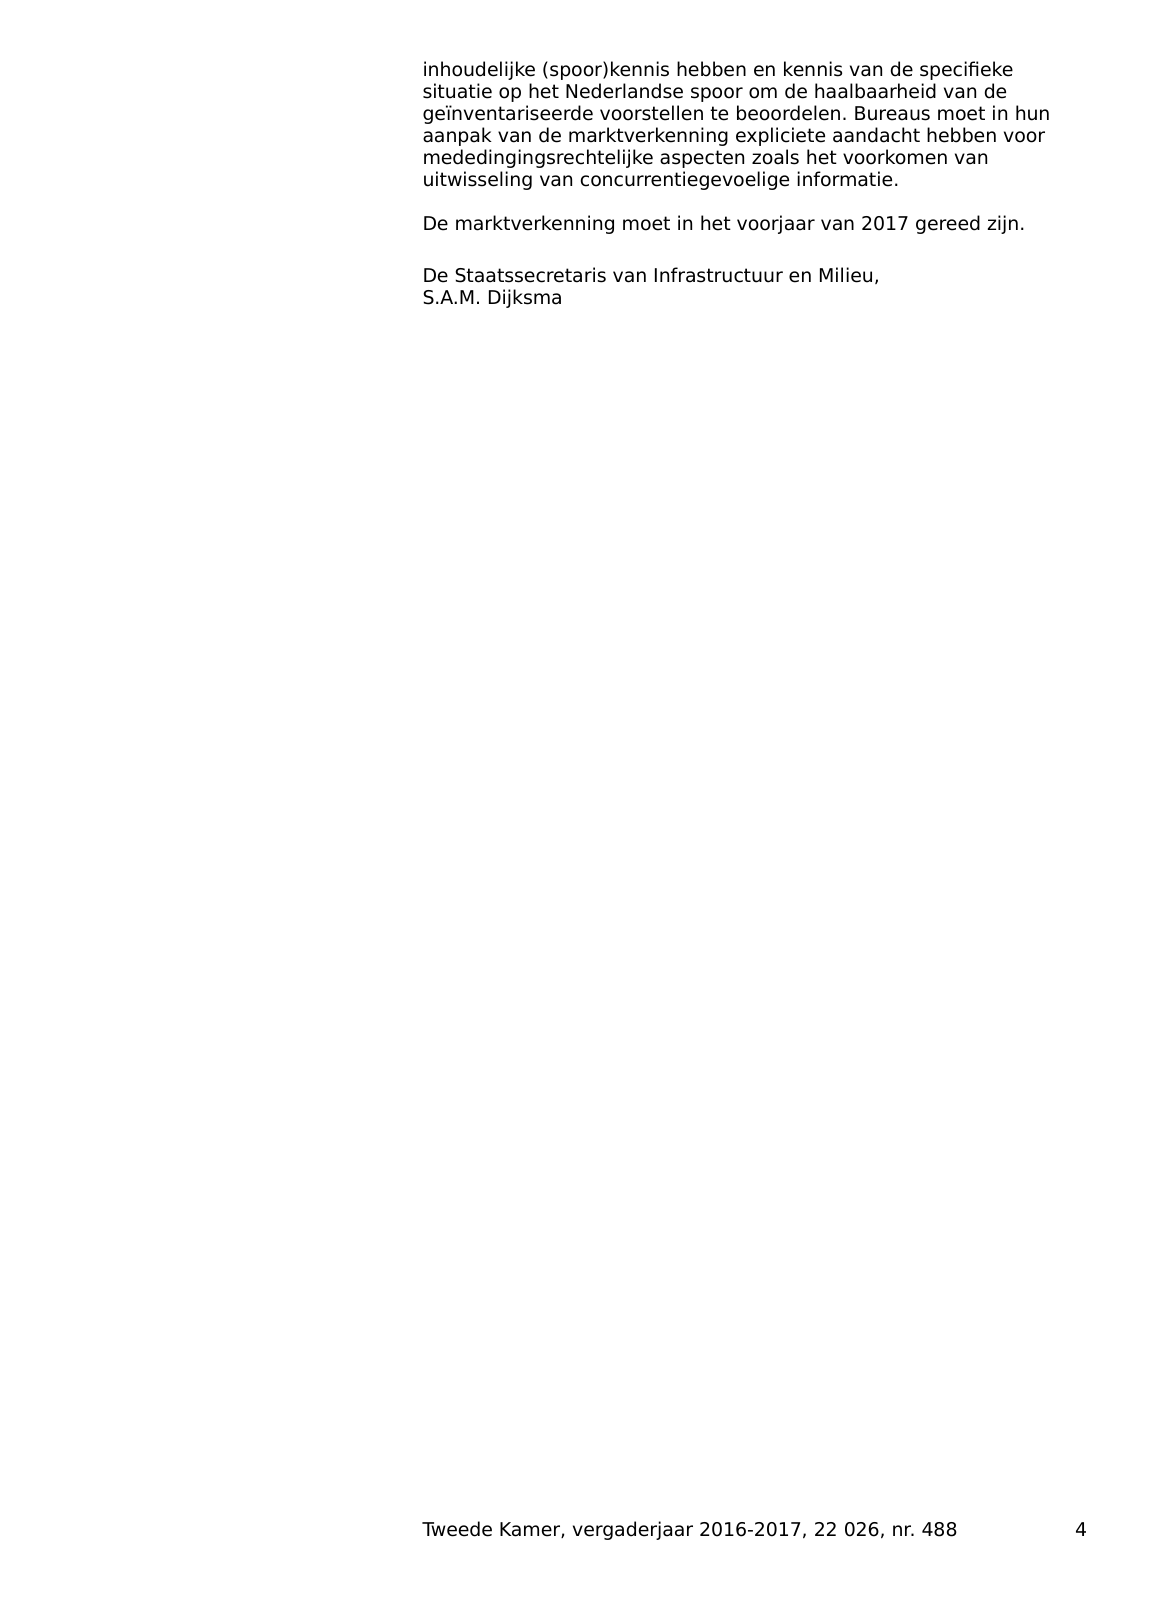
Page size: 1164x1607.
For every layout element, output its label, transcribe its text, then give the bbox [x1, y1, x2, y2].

text inhoudelijke (spoor)kennis hebben en kennis van de specifieke situatie op het Nederlandse spoor om de haalbaarheid van de geïnventariseerde voorstellen te beoordelen. Bureaus moet in hun aanpak van de marktverkenning expliciete aandacht hebben voor mededingingsrechtelijke aspecten zoals het voorkomen van uitwisseling van concurrentiegevoelige informatie. [422, 59, 1087, 191]
text De Staatssecretaris van Infrastructuur en Milieu, S.A.M. Dijksma [422, 265, 1087, 309]
text De marktverkenning moet in het voorjaar van 2017 gereed zijn. [422, 213, 1087, 235]
